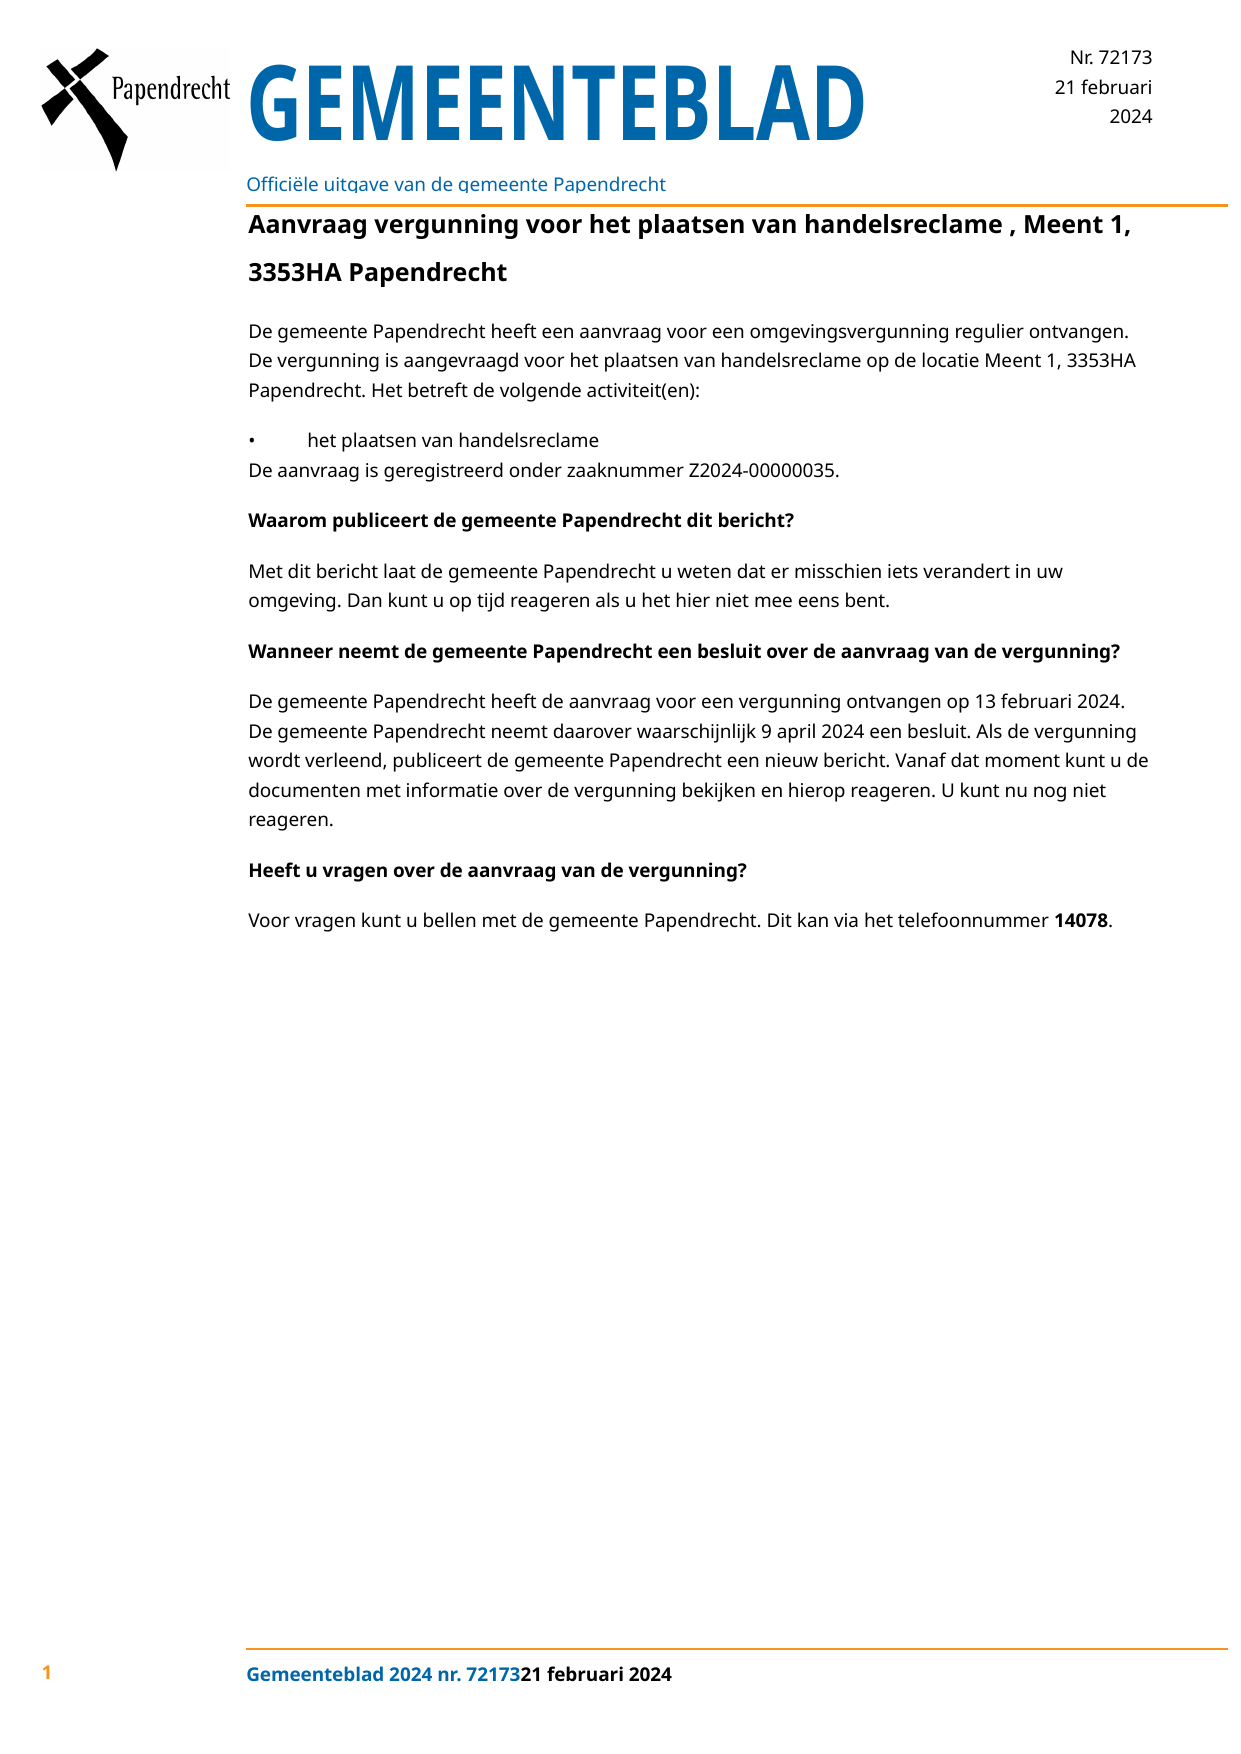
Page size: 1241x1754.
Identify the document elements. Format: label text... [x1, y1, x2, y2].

text Waarom publiceert de gemeente Papendrecht dit bericht? [248, 507, 1152, 533]
text De gemeente Papendrecht heeft de aanvraag voor een vergunning ontvangen op 13 februari 2024. De gemeente Papendrecht neemt daarover waarschijnlijk 9 april 2024 een besluit. Als de vergunning wordt verleend, publiceert de gemeente Papendrecht een nieuw bericht. Vanaf dat moment kunt u de documenten met informatie over de vergunning bekijken en hierop reageren. U kunt nu nog niet reageren. [248, 688, 1152, 832]
list het plaatsen van handelsreclame [248, 427, 1152, 453]
text De gemeente Papendrecht heeft een aanvraag voor een omgevingsvergunning regulier ontvangen. De vergunning is aangevraagd voor het plaatsen van handelsreclame op de locatie Meent 1, 3353HA Papendrecht. Het betreft de volgende activiteit(en): [248, 318, 1152, 403]
text Met dit bericht laat de gemeente Papendrecht u weten dat er misschien iets verandert in uw omgeving. Dan kunt u op tijd reageren als u het hier niet mee eens bent. [248, 558, 1152, 613]
text De aanvraag is geregistreerd onder zaaknummer Z2024-00000035. [248, 457, 1152, 483]
text Aanvraag vergunning voor het plaatsen van handelsreclame , Meent 1, 3353HA Papendrecht [248, 207, 1152, 288]
picture [41, 47, 231, 172]
text Voor vragen kunt u bellen met de gemeente Papendrecht. Dit kan via het telefoonnummer 14078. [248, 907, 1152, 933]
text Wanneer neemt de gemeente Papendrecht een besluit over de aanvraag van de vergunning? [248, 638, 1152, 664]
text Heeft u vragen over de aanvraag van de vergunning? [248, 857, 1152, 883]
